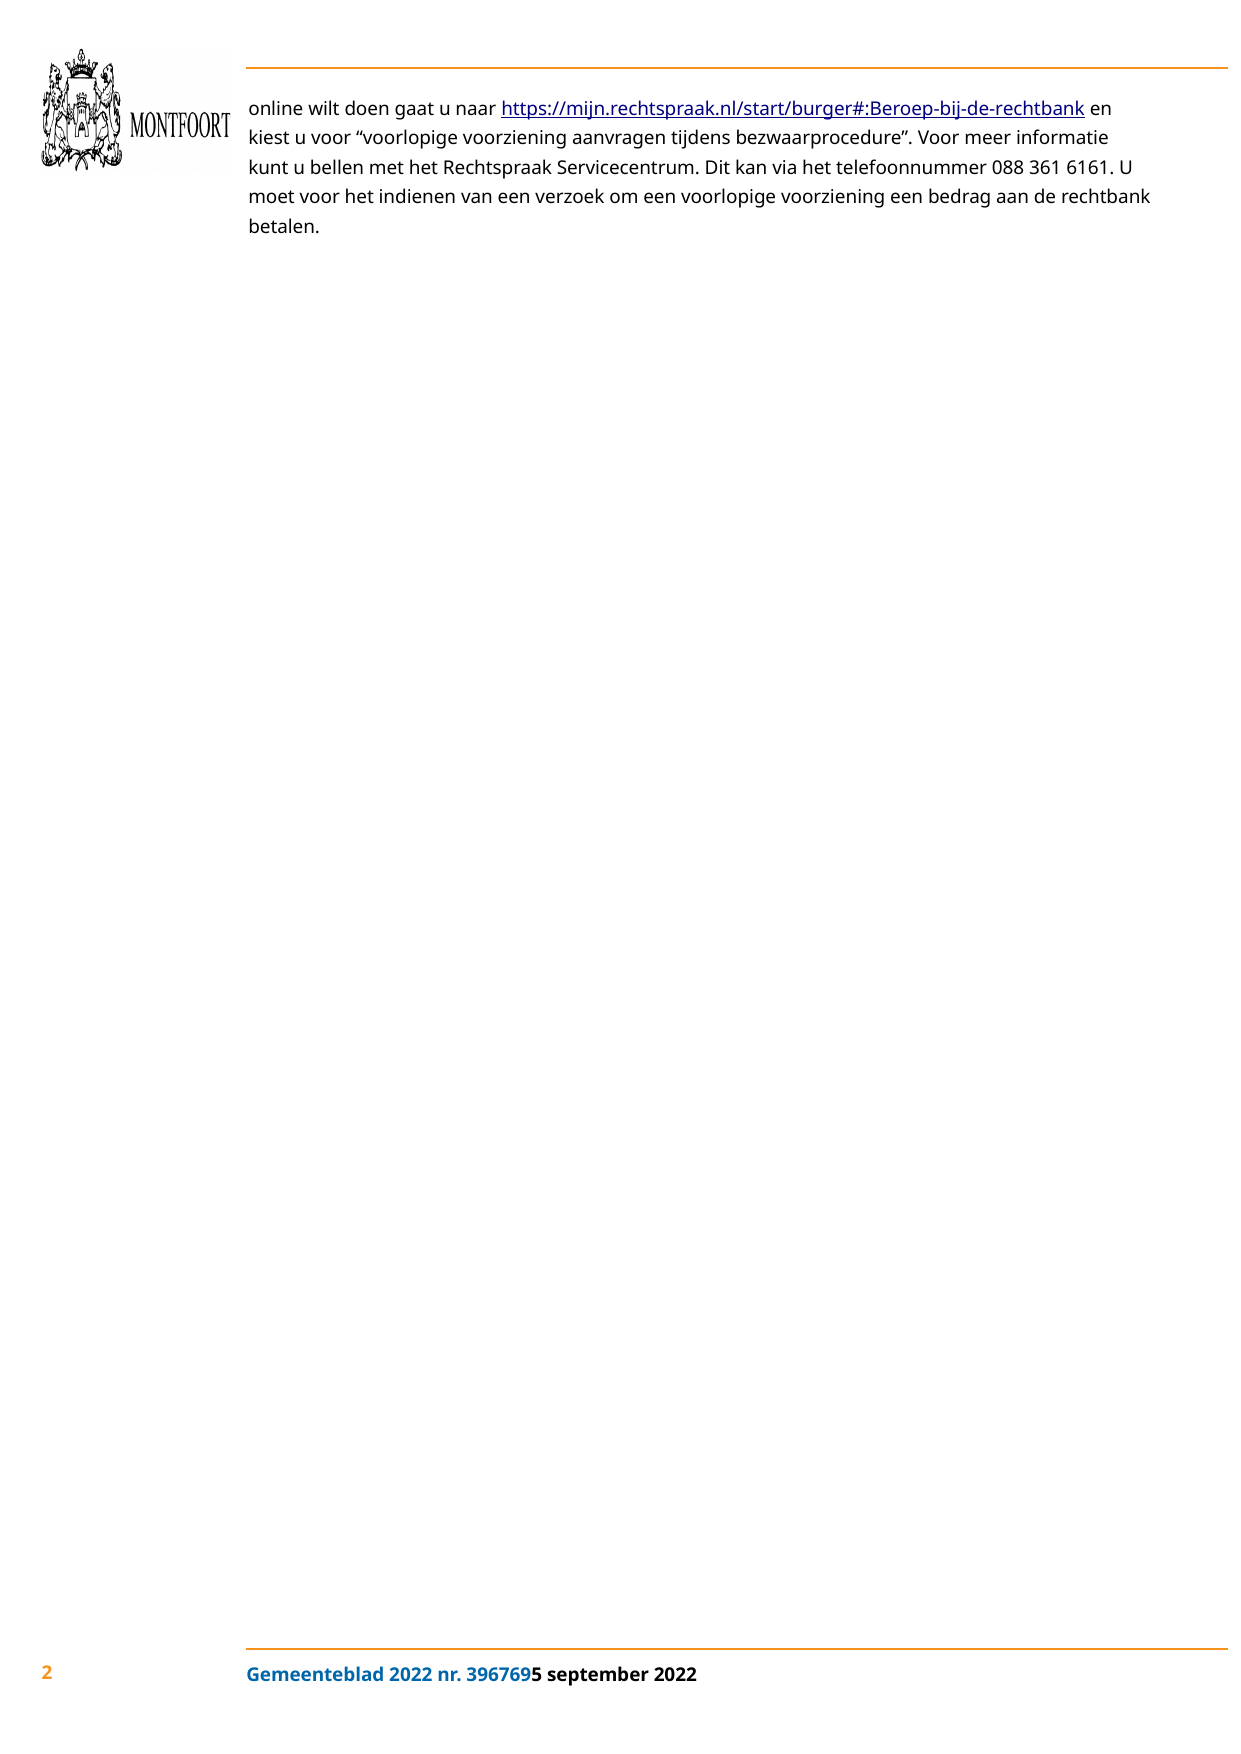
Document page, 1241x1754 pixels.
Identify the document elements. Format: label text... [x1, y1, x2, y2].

picture [41, 47, 231, 172]
text online wilt doen gaat u naar https://mijn.rechtspraak.nl/start/burger#:Beroep-bij-de-rechtbank en kiest u voor “voorlopige voorziening aanvragen tijdens bezwaarprocedure”. Voor meer informatie kunt u bellen met het Rechtspraak Servicecentrum. Dit kan via het telefoonnummer 088 361 6161. U moet voor het indienen van een verzoek om een voorlopige voorziening een bedrag aan de rechtbank betalen. [248, 95, 1152, 239]
